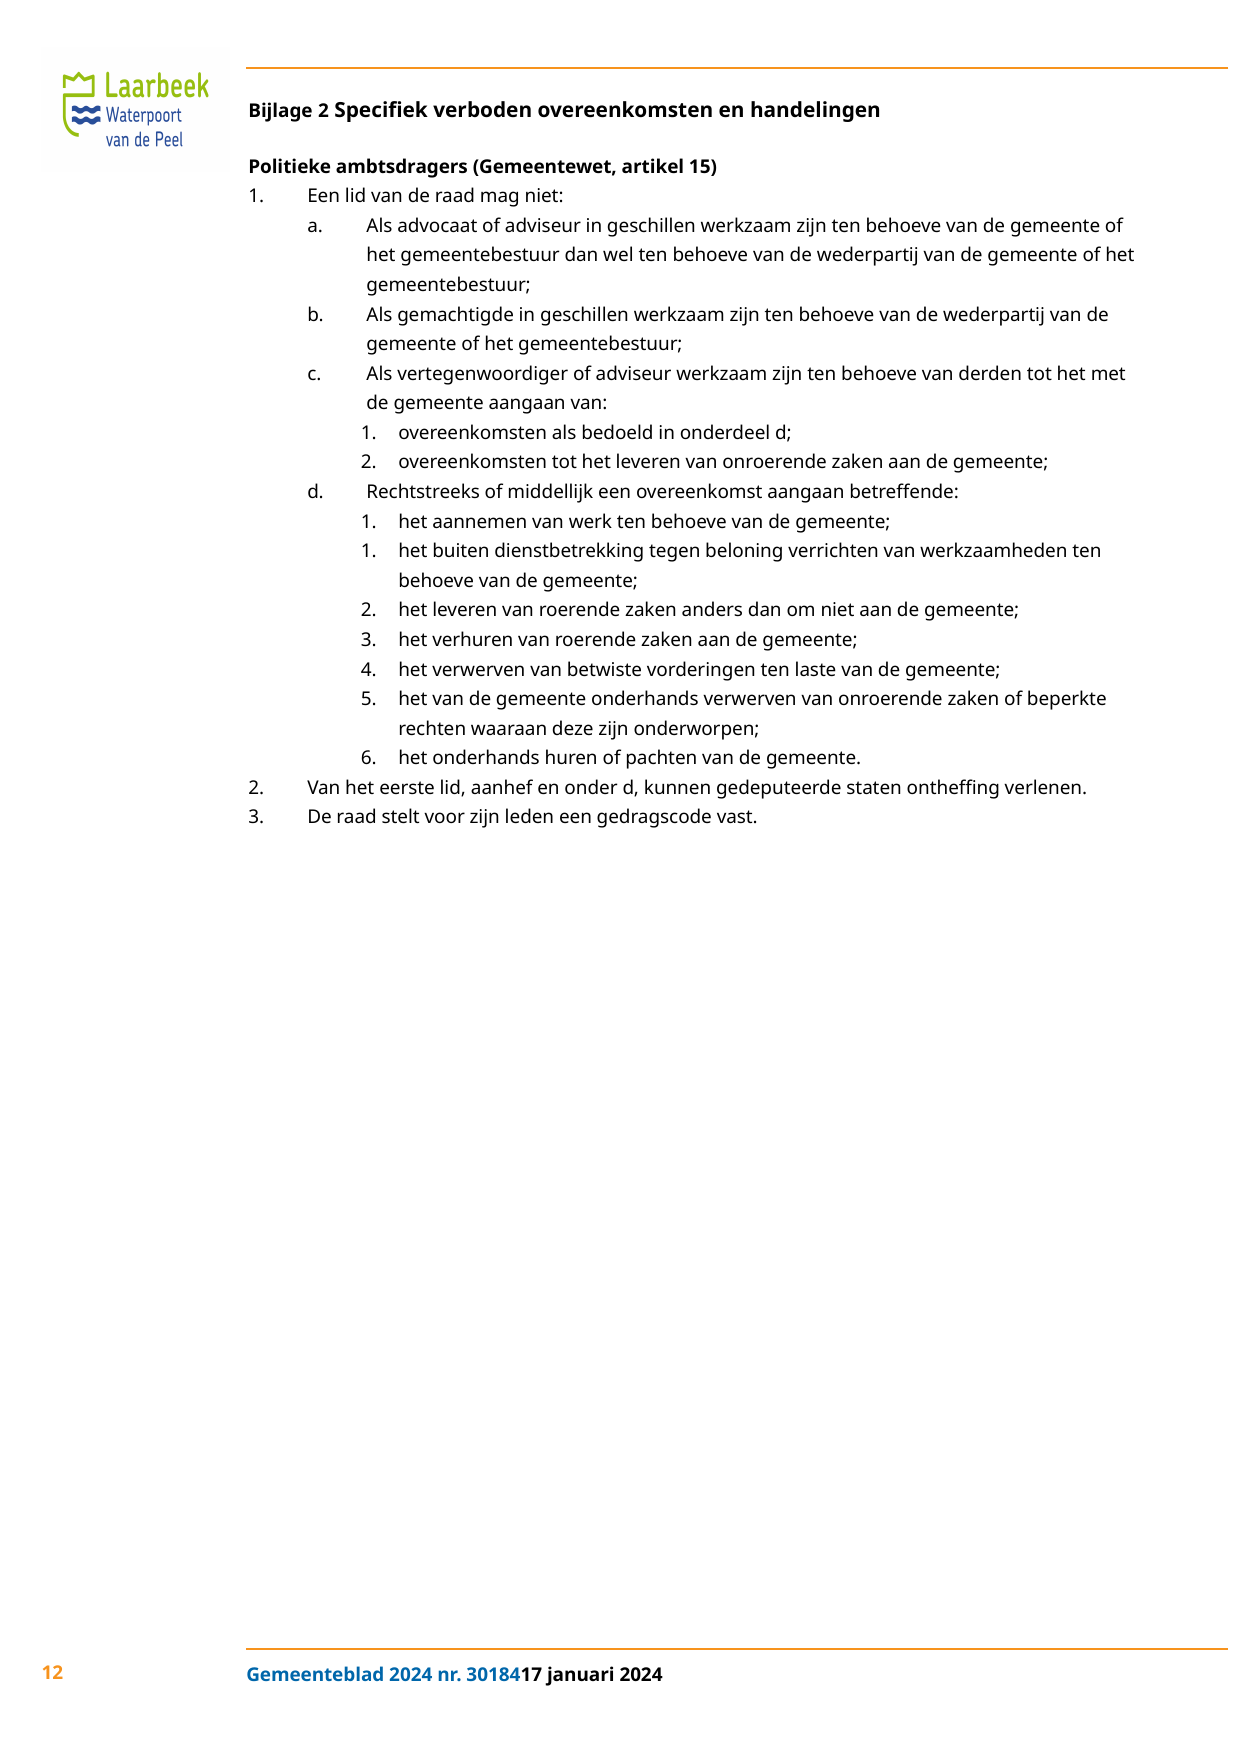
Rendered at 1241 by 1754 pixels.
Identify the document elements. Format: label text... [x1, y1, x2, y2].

list het buiten dienstbetrekking tegen beloning verrichten van werkzaamheden ten behoeve van de gemeente; [361, 537, 1152, 593]
list het verwerven van betwiste vorderingen ten laste van de gemeente; [361, 656, 1152, 682]
list het leveren van roerende zaken anders dan om niet aan de gemeente; [361, 597, 1152, 622]
list overeenkomsten tot het leveren van onroerende zaken aan de gemeente; [361, 449, 1152, 474]
list Als advocaat of adviseur in geschillen werkzaam zijn ten behoeve van de gemeente of het gemeentebestuur dan wel ten behoeve van de wederpartij van de gemeente of het gemeentebestuur; [307, 212, 1152, 297]
list het onderhands huren of pachten van de gemeente. [361, 744, 1152, 770]
list Als vertegenwoordiger of adviseur werkzaam zijn ten behoeve van derden tot het met de gemeente aangaan van: [307, 360, 1152, 415]
list Van het eerste lid, aanhef en onder d, kunnen gedeputeerde staten ontheffing verlenen. [248, 774, 1152, 800]
text Politieke ambtsdragers (Gemeentewet, artikel 15) [248, 153, 1152, 179]
list Rechtstreeks of middellijk een overeenkomst aangaan betreffende: [307, 478, 1152, 504]
list het verhuren van roerende zaken aan de gemeente; [361, 626, 1152, 652]
text Bijlage 2 Specifiek verboden overeenkomsten en handelingen [248, 95, 1152, 123]
list overeenkomsten als bedoeld in onderdeel d; [361, 419, 1152, 445]
list De raad stelt voor zijn leden een gedragscode vast. [248, 804, 1152, 829]
list het aannemen van werk ten behoeve van de gemeente; [361, 508, 1152, 534]
picture [41, 47, 231, 172]
list het van de gemeente onderhands verwerven van onroerende zaken of beperkte rechten waaraan deze zijn onderworpen; [361, 685, 1152, 741]
list Een lid van de raad mag niet: [248, 182, 1152, 208]
list Als gemachtigde in geschillen werkzaam zijn ten behoeve van de wederpartij van de gemeente of het gemeentebestuur; [307, 301, 1152, 356]
